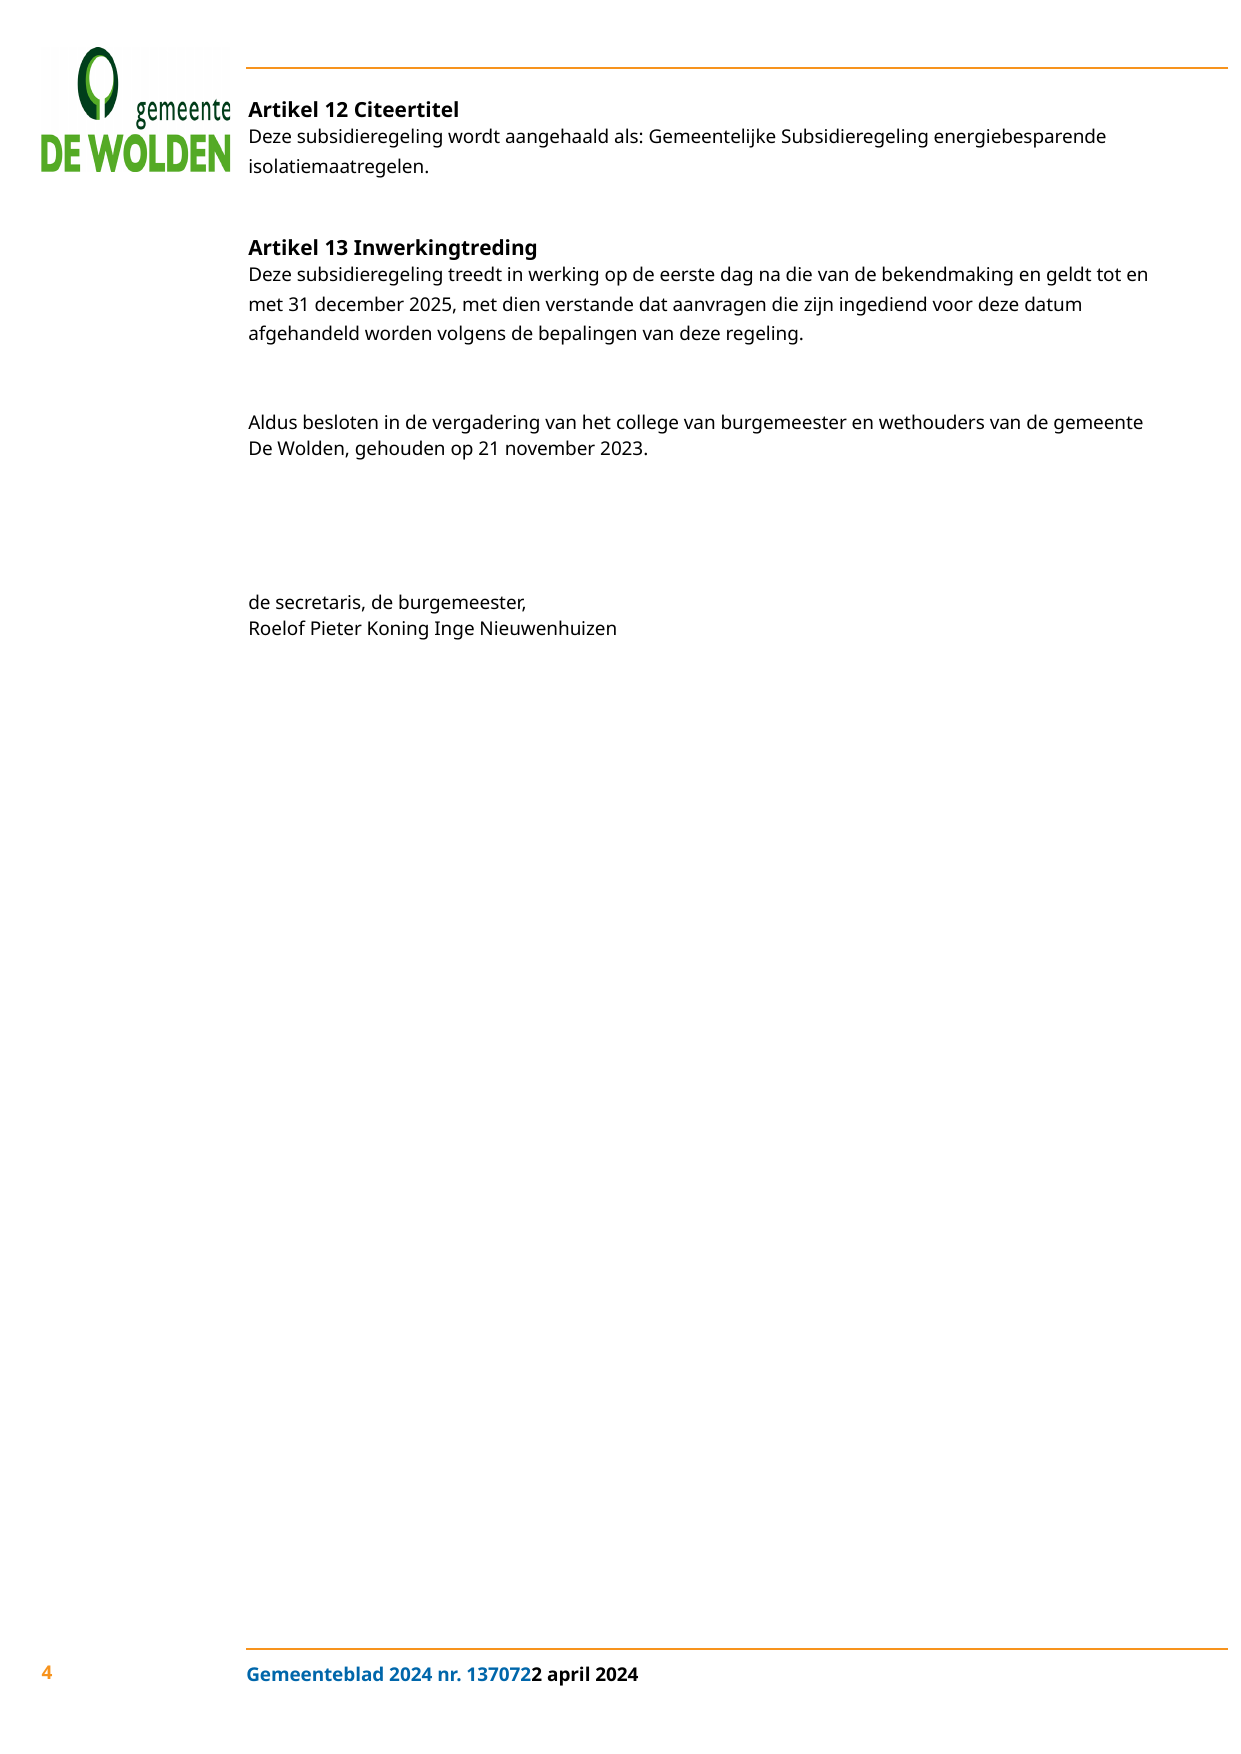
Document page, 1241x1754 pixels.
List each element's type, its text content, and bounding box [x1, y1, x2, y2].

text Deze subsidieregeling treedt in werking op de eerste dag na die van de bekendmaking en geldt tot en met 31 december 2025, met dien verstande dat aanvragen die zijn ingediend voor deze datum afgehandeld worden volgens de bepalingen van deze regeling. [248, 261, 1152, 346]
picture [41, 47, 231, 172]
text de secretaris, de burgemeester, [248, 589, 1152, 615]
text Artikel 13 Inwerkingtreding [248, 233, 1152, 261]
text Aldus besloten in de vergadering van het college van burgemeester en wethouders van de gemeente De Wolden, gehouden op 21 november 2023. [248, 409, 1152, 461]
text Artikel 12 Citeertitel [248, 95, 1152, 123]
text Roelof Pieter Koning Inge Nieuwenhuizen [248, 615, 1152, 641]
text Deze subsidieregeling wordt aangehaald als: Gemeentelijke Subsidieregeling energiebesparende isolatiemaatregelen. [248, 123, 1152, 178]
